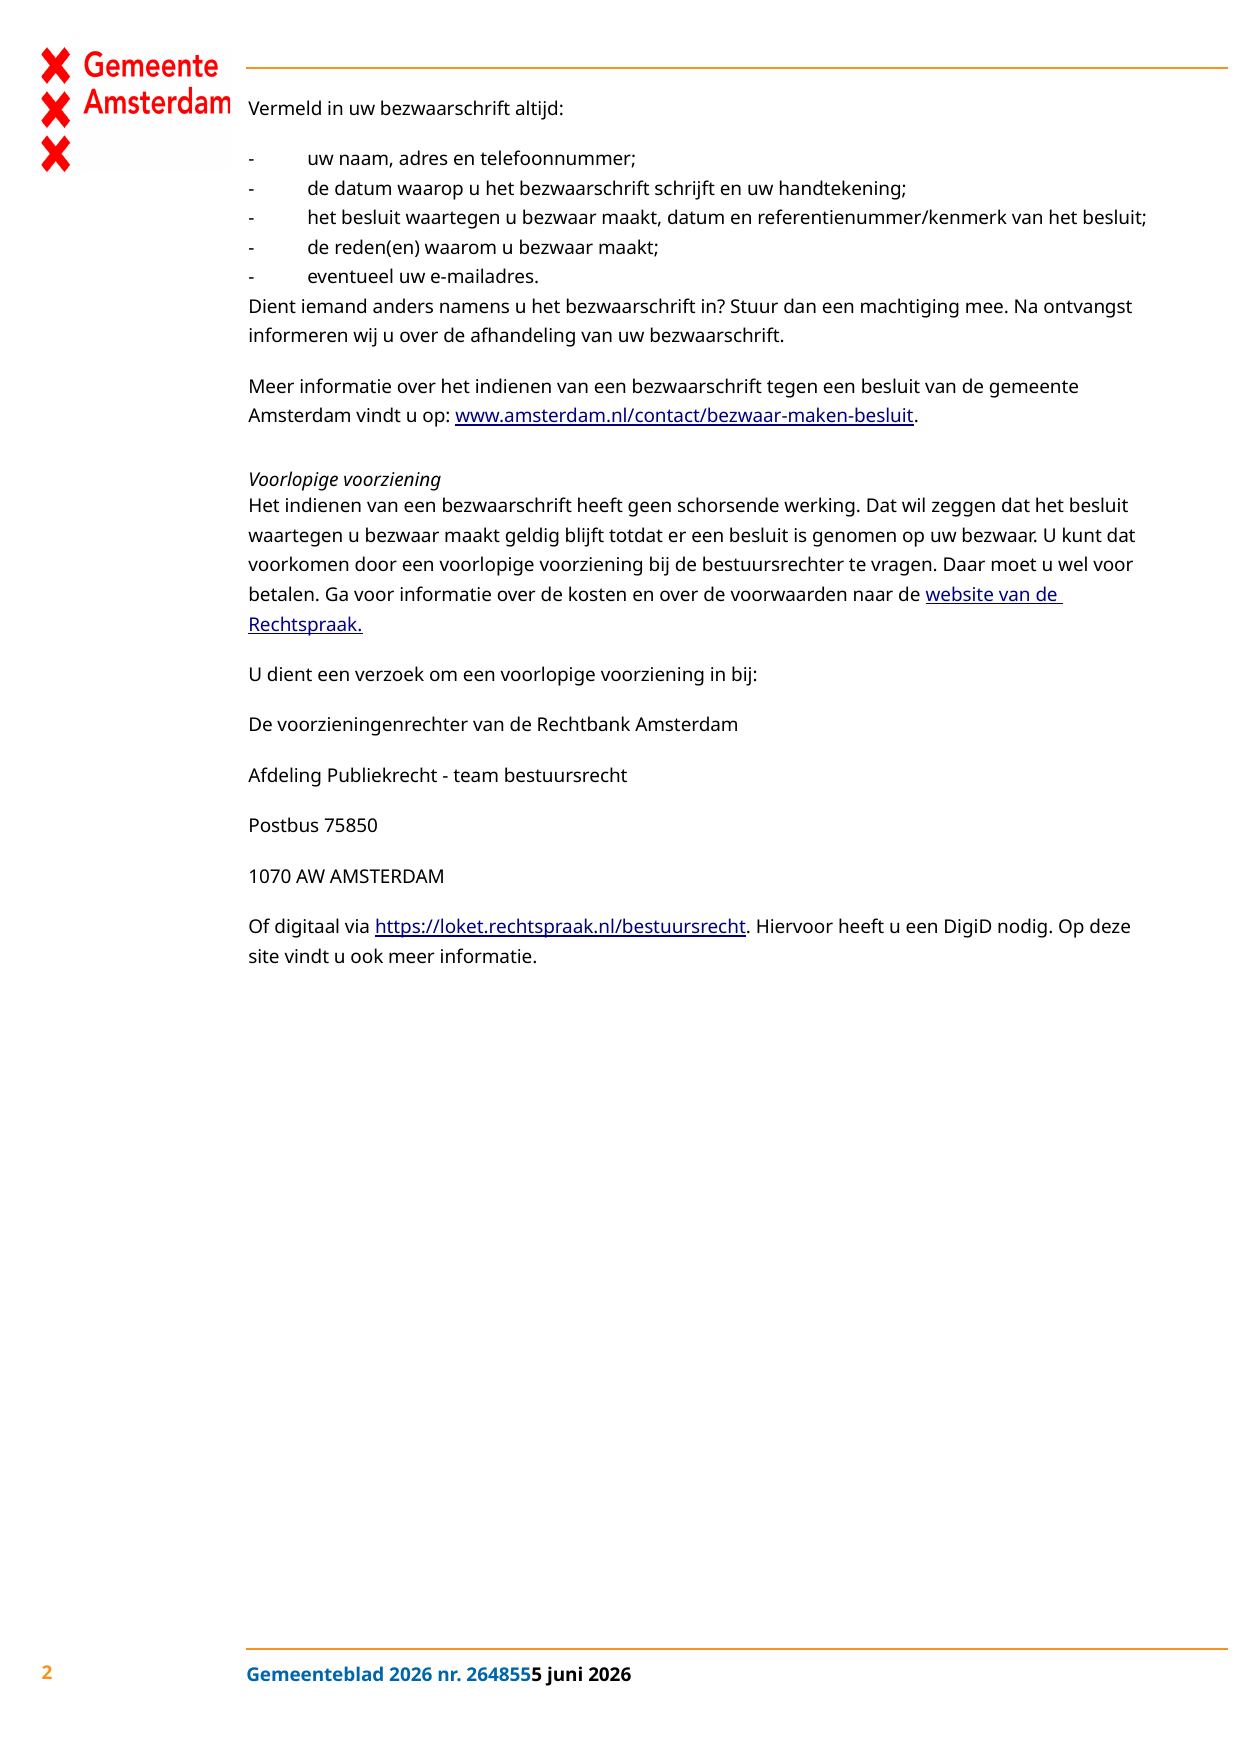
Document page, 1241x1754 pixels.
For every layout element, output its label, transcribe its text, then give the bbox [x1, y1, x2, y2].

text Vermeld in uw bezwaarschrift altijd: [248, 95, 1152, 121]
list de reden(en) waarom u bezwaar maakt; [248, 234, 1152, 260]
text Het indienen van een bezwaarschrift heeft geen schorsende werking. Dat wil zeggen dat het besluit waartegen u bezwaar maakt geldig blijft totdat er een besluit is genomen op uw bezwaar. U kunt dat voorkomen door een voorlopige voorziening bij de bestuursrechter te vragen. Daar moet u wel voor betalen. Ga voor informatie over de kosten en over de voorwaarden naar de website van de Rechtspraak. [248, 492, 1152, 636]
text Afdeling Publiekrecht - team bestuursrecht [248, 762, 1152, 788]
picture [41, 47, 231, 172]
text Dient iemand anders namens u het bezwaarschrift in? Stuur dan een machtiging mee. Na ontvangst informeren wij u over de afhandeling van uw bezwaarschrift. [248, 293, 1152, 348]
text De voorzieningenrechter van de Rechtbank Amsterdam [248, 712, 1152, 737]
text Postbus 75850 [248, 812, 1152, 838]
list het besluit waartegen u bezwaar maakt, datum en referentienummer/kenmerk van het besluit; [248, 204, 1152, 230]
list uw naam, adres en telefoonnummer; [248, 145, 1152, 171]
text Meer informatie over het indienen van een bezwaarschrift tegen een besluit van de gemeente Amsterdam vindt u op: www.amsterdam.nl/contact/bezwaar-maken-besluit. [248, 373, 1152, 428]
text U dient een verzoek om een voorlopige voorziening in bij: [248, 661, 1152, 687]
text Voorlopige voorziening [248, 467, 1152, 492]
list de datum waarop u het bezwaarschrift schrijft en uw handtekening; [248, 175, 1152, 201]
text 1070 AW AMSTERDAM [248, 863, 1152, 888]
text Of digitaal via https://loket.rechtspraak.nl/bestuursrecht. Hiervoor heeft u een DigiD nodig. Op deze site vindt u ook meer informatie. [248, 913, 1152, 968]
list eventueel uw e-mailadres. [248, 263, 1152, 289]
